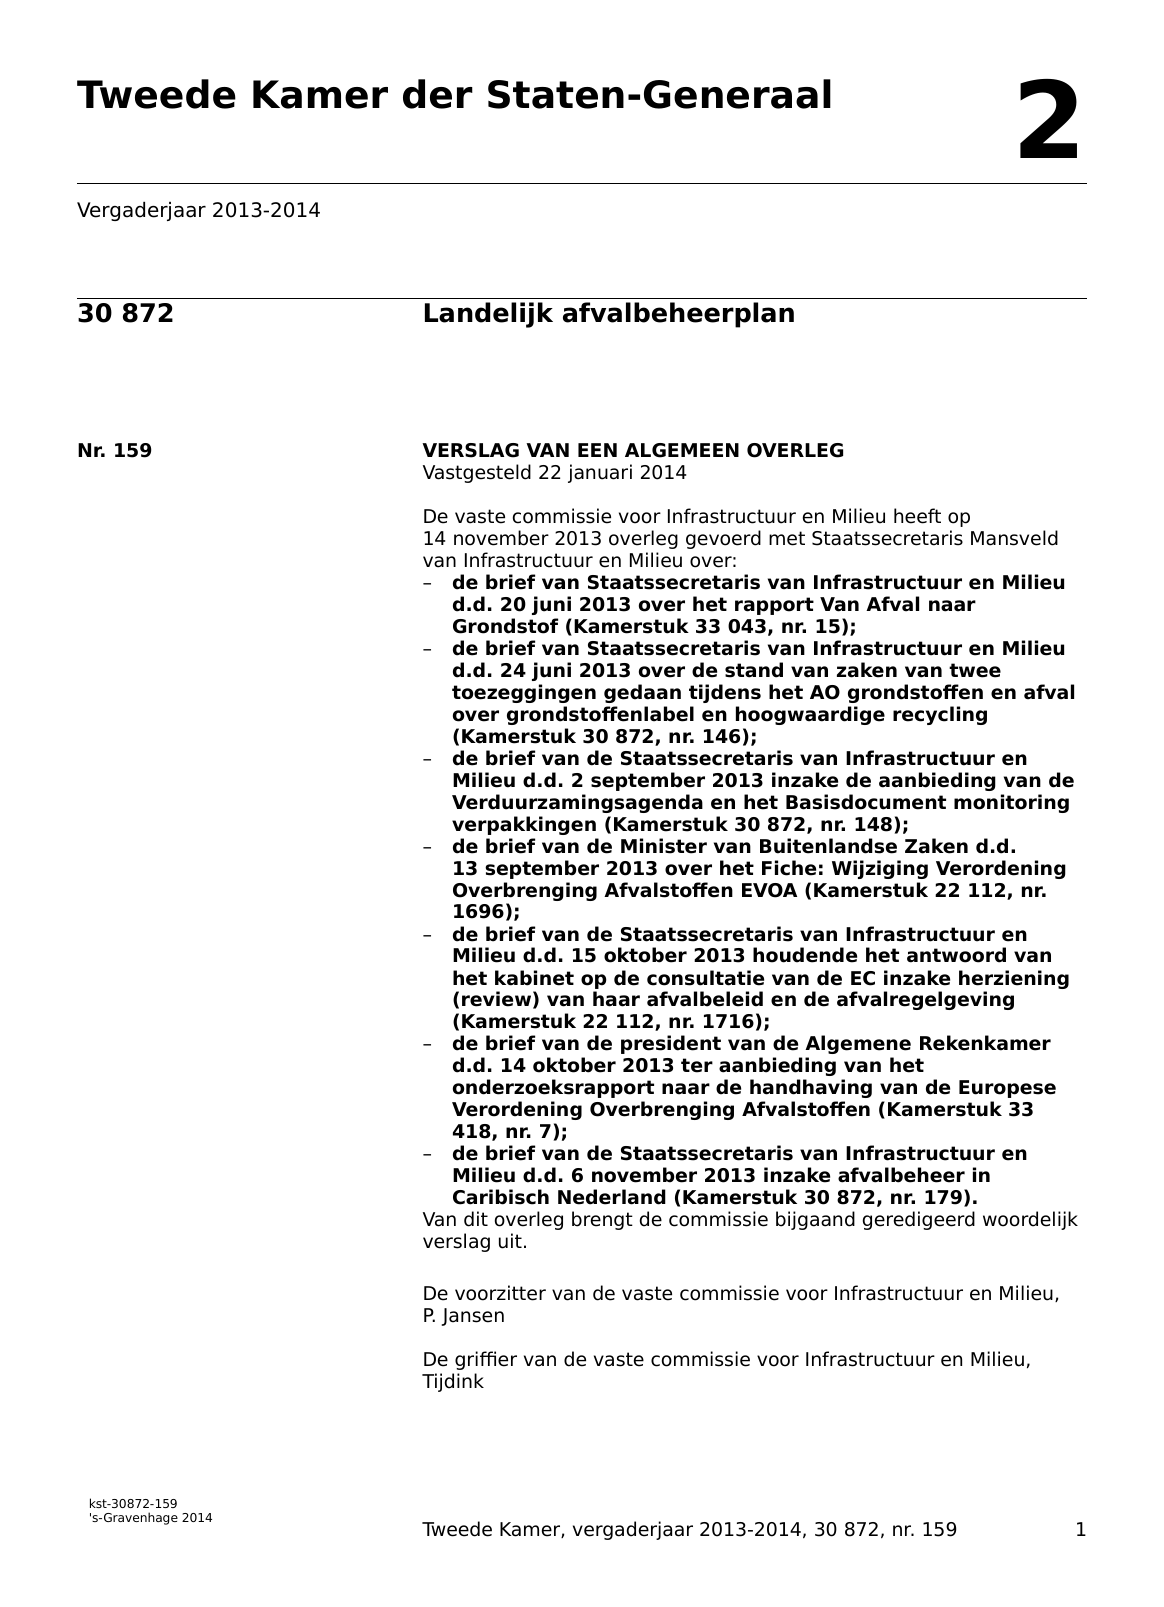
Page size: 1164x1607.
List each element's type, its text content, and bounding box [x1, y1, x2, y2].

table_header Tweede Kamer der Staten-Generaal [77, 59, 886, 183]
text Vastgesteld 22 januari 2014 [422, 462, 1087, 484]
text De voorzitter van de vaste commissie voor Infrastructuur en Milieu, P. Jansen [422, 1283, 1087, 1327]
text – de brief van Staatssecretaris van Infrastructuur en Milieu d.d. 20 juni 2013 over het rapport Van Afval naar Grondstof (Kamerstuk 33 043, nr. 15); [422, 572, 1087, 638]
table_header 2 [886, 59, 1087, 183]
text De vaste commissie voor Infrastructuur en Milieu heeft op 14 november 2013 overleg gevoerd met Staatssecretaris Mansveld van Infrastructuur en Milieu over: [422, 506, 1087, 572]
text – de brief van de Staatssecretaris van Infrastructuur en Milieu d.d. 2 september 2013 inzake de aanbieding van de Verduurzamingsagenda en het Basisdocument monitoring verpakkingen (Kamerstuk 30 872, nr. 148); [422, 748, 1087, 836]
text – de brief van de president van de Algemene Rekenkamer d.d. 14 oktober 2013 ter aanbieding van het onderzoeksrapport naar de handhaving van de Europese Verordening Overbrenging Afvalstoffen (Kamerstuk 33 418, nr. 7); [422, 1033, 1087, 1143]
text De griffier van de vaste commissie voor Infrastructuur en Milieu, Tijdink [422, 1349, 1087, 1393]
text kst-30872-159 [88, 1497, 323, 1511]
table_cell Vergaderjaar 2013-2014 [77, 184, 1087, 298]
text – de brief van de Staatssecretaris van Infrastructuur en Milieu d.d. 15 oktober 2013 houdende het antwoord van het kabinet op de consultatie van de EC inzake herziening (review) van haar afvalbeleid en de afvalregelgeving (Kamerstuk 22 112, nr. 1716); [422, 923, 1087, 1033]
subtitle Nr. 159 VERSLAG VAN EEN ALGEMEEN OVERLEG [77, 440, 1087, 462]
text Van dit overleg brengt de commissie bijgaand geredigeerd woordelijk verslag uit. [422, 1209, 1087, 1253]
text – de brief van de Minister van Buitenlandse Zaken d.d. 13 september 2013 over het Fiche: Wijziging Verordening Overbrenging Afvalstoffen EVOA (Kamerstuk 22 112, nr. 1696); [422, 836, 1087, 923]
text – de brief van de Staatssecretaris van Infrastructuur en Milieu d.d. 6 november 2013 inzake afvalbeheer in Caribisch Nederland (Kamerstuk 30 872, nr. 179). [422, 1143, 1087, 1209]
text – de brief van Staatssecretaris van Infrastructuur en Milieu d.d. 24 juni 2013 over de stand van zaken van twee toezeggingen gedaan tijdens het AO grondstoffen en afval over grondstoffenlabel en hoogwaardige recycling (Kamerstuk 30 872, nr. 146); [422, 638, 1087, 748]
subtitle 30 872 Landelijk afvalbeheerplan [77, 299, 1087, 329]
text 's-Gravenhage 2014 [88, 1511, 323, 1525]
